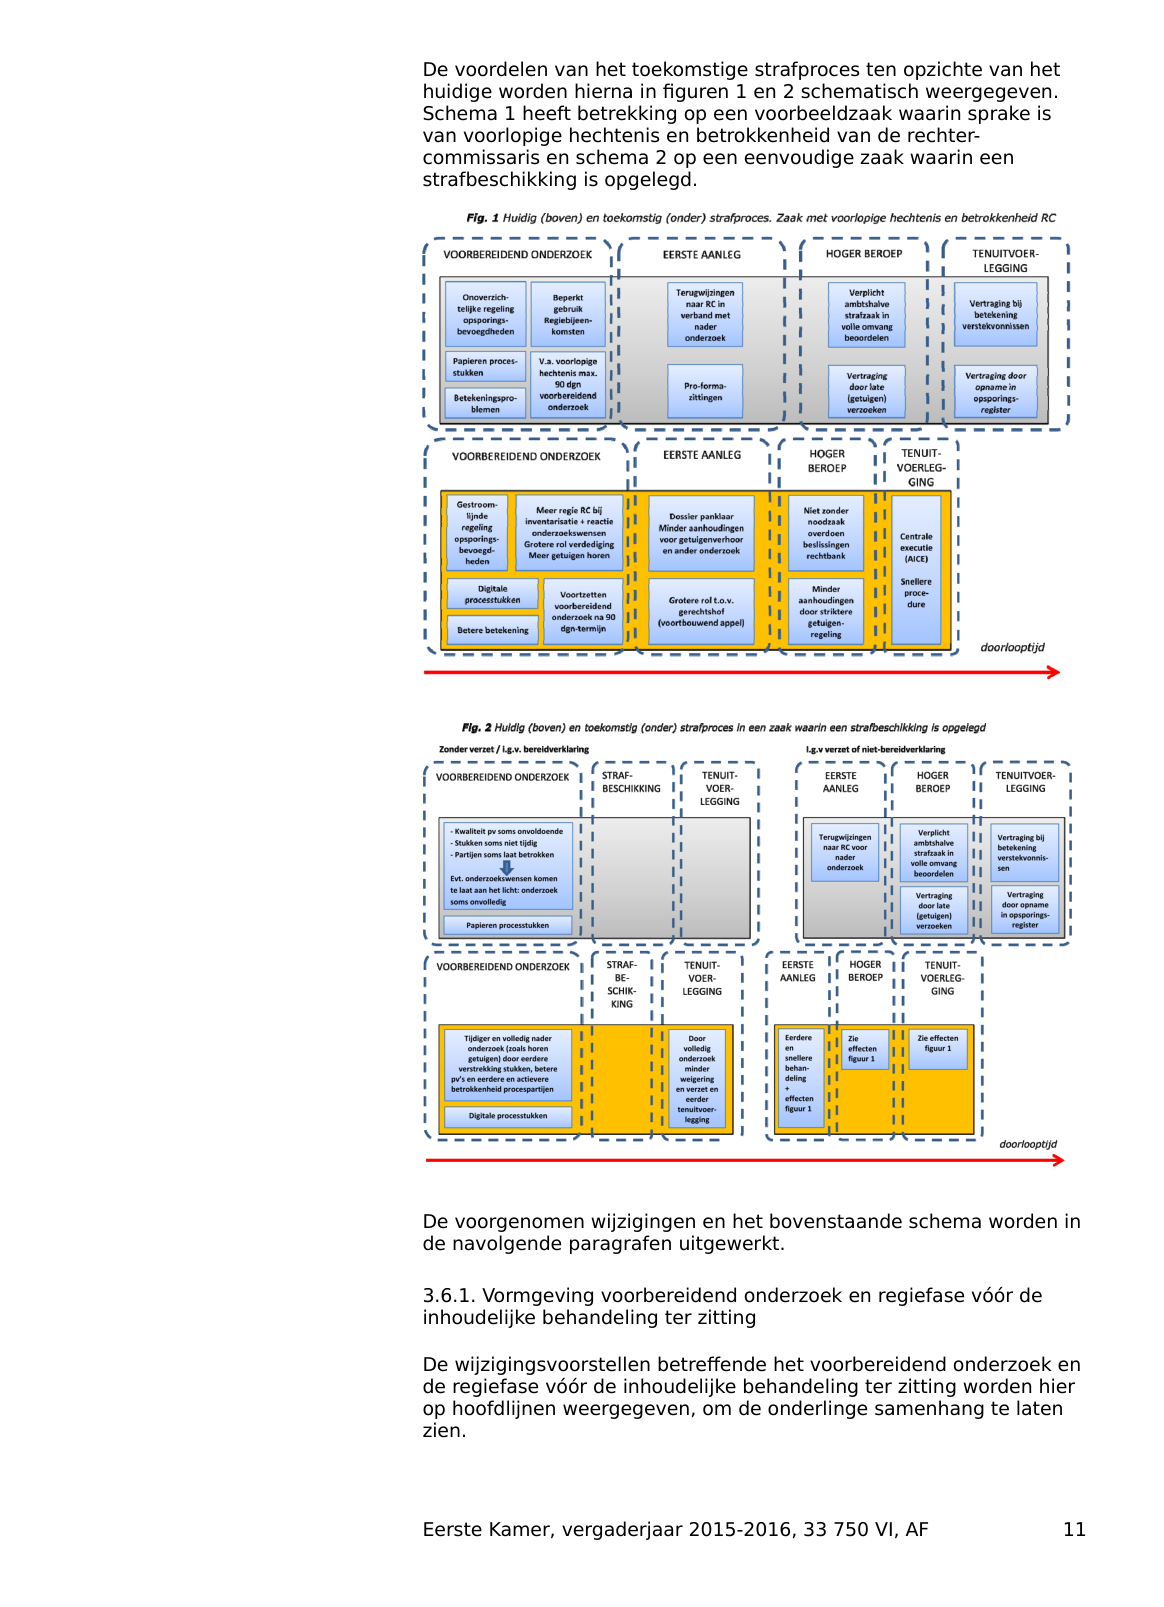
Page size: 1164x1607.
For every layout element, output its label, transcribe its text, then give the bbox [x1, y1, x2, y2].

text De voordelen van het toekomstige strafproces ten opzichte van het huidige worden hierna in figuren 1 en 2 schematisch weergegeven. Schema 1 heeft betrekking op een voorbeeldzaak waarin sprake is van voorlopige hechtenis en betrokkenheid van de rechter-commissaris en schema 2 op een eenvoudige zaak waarin een strafbeschikking is opgelegd. [422, 59, 1087, 191]
text De wijzigingsvoorstellen betreffende het voorbereidend onderzoek en de regiefase vóór de inhoudelijke behandeling ter zitting worden hier op hoofdlijnen weergegeven, om de onderlinge samenhang te laten zien. [422, 1354, 1087, 1442]
picture [422, 213, 1072, 680]
picture [422, 723, 1072, 1167]
subtitle 3.6.1. Vormgeving voorbereidend onderzoek en regiefase vóór de inhoudelijke behandeling ter zitting [422, 1285, 1087, 1329]
text De voorgenomen wijzigingen en het bovenstaande schema worden in de navolgende paragrafen uitgewerkt. [422, 1211, 1087, 1255]
